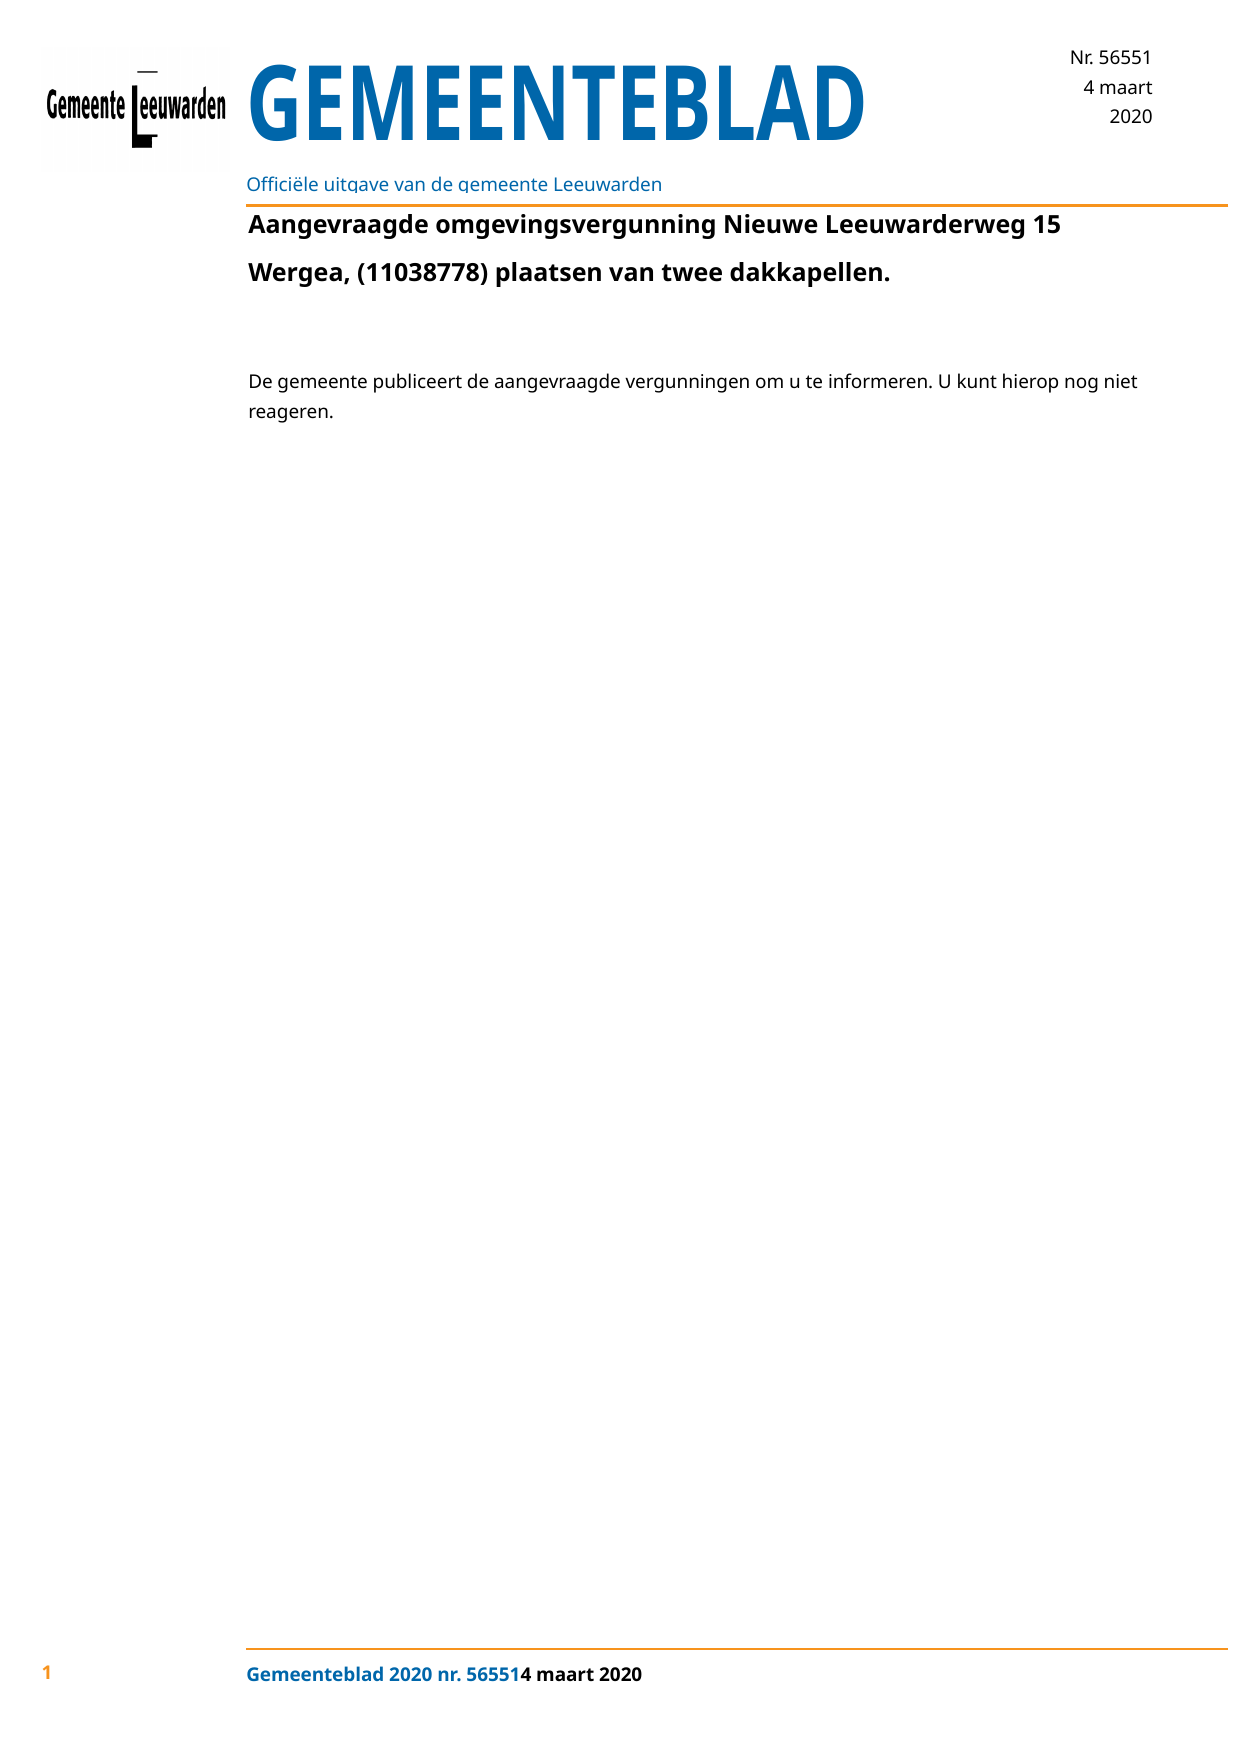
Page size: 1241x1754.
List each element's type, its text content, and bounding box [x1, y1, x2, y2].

text Aangevraagde omgevingsvergunning Nieuwe Leeuwarderweg 15 Wergea, (11038778) plaatsen van twee dakkapellen. [248, 207, 1152, 288]
text De gemeente publiceert de aangevraagde vergunningen om u te informeren. U kunt hierop nog niet reageren. [248, 368, 1152, 424]
picture [41, 47, 231, 172]
